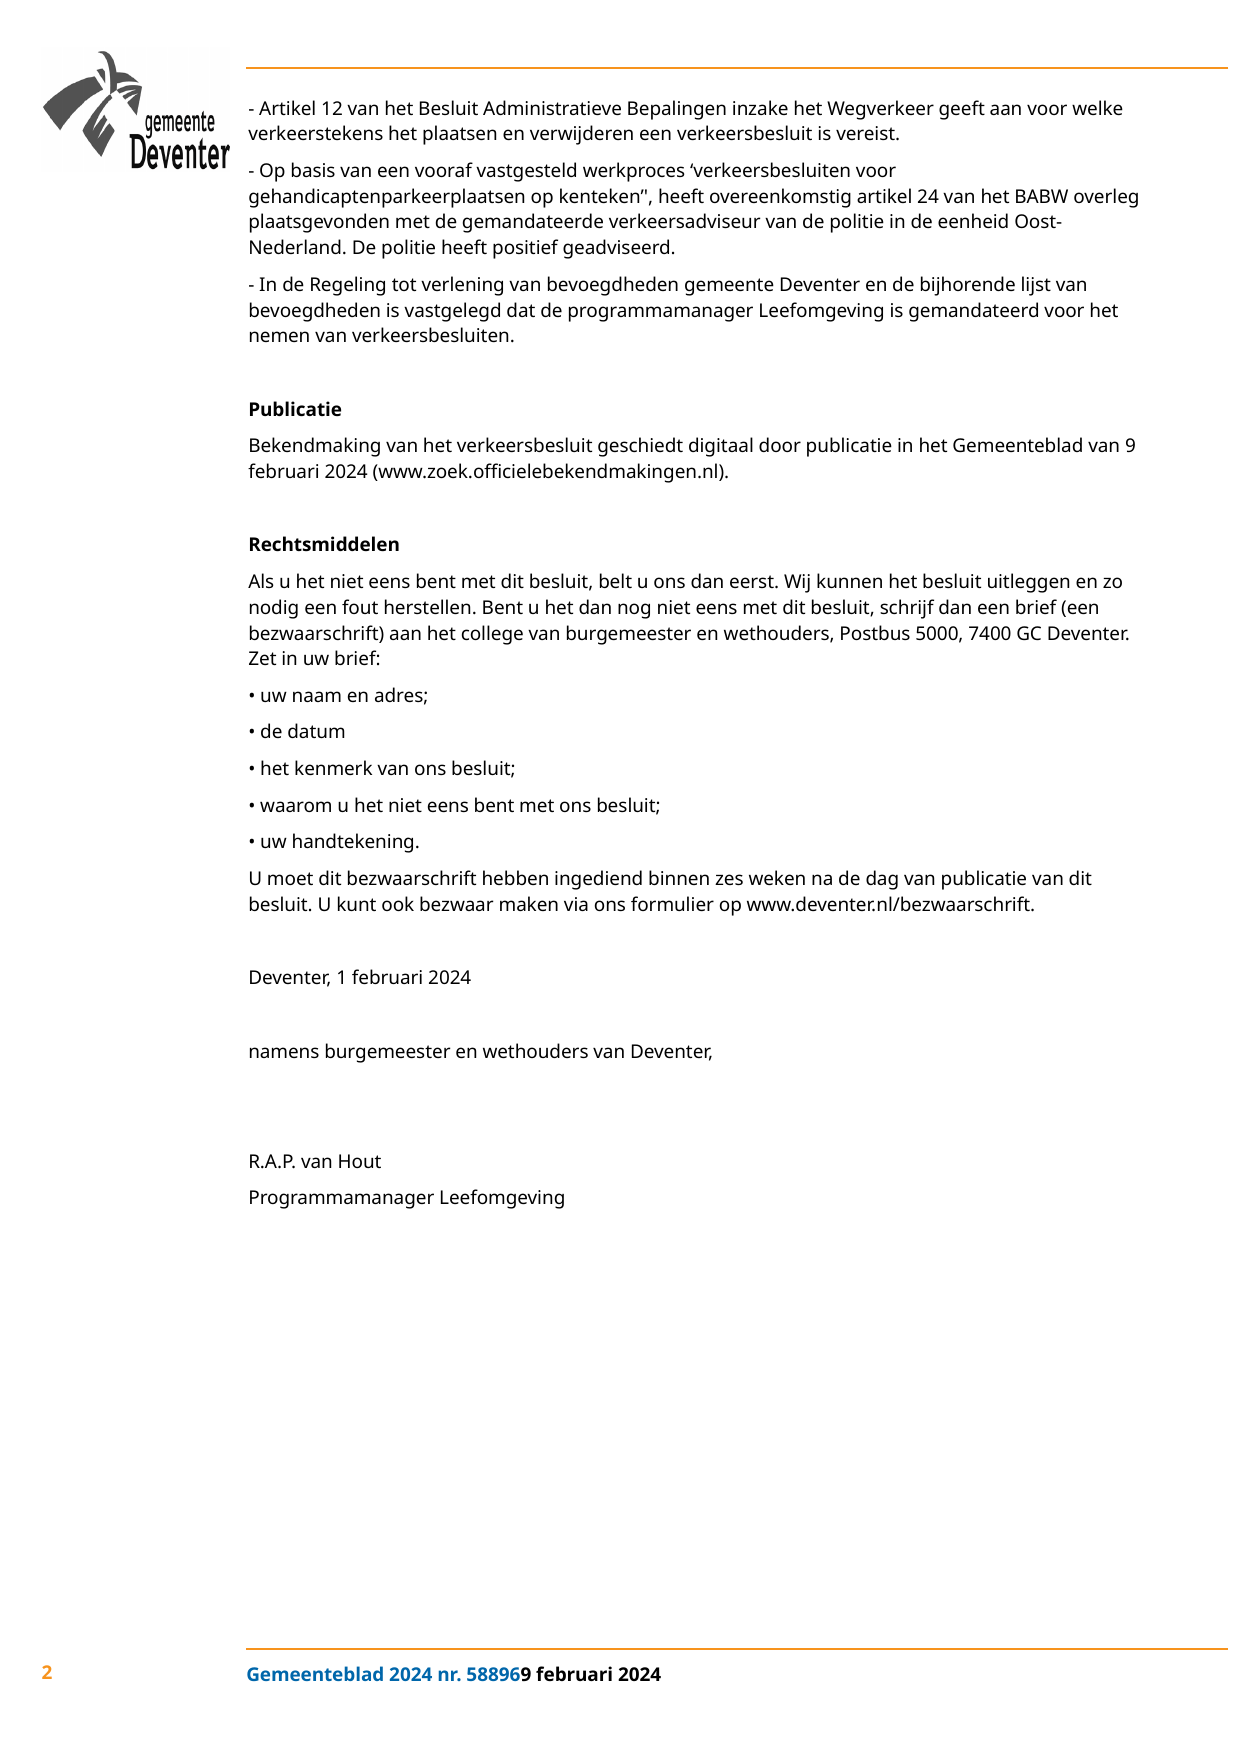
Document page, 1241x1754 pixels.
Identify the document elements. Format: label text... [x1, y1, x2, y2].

text Rechtsmiddelen [248, 532, 1152, 557]
text • waarom u het niet eens bent met ons besluit; [248, 792, 1152, 818]
text Publicatie [248, 396, 1152, 422]
text • uw naam en adres; [248, 682, 1152, 708]
text U moet dit bezwaarschrift hebben ingediend binnen zes weken na de dag van publicatie van dit besluit. U kunt ook bezwaar maken via ons formulier op www.deventer.nl/bezwaarschrift. [248, 865, 1152, 917]
text Bekendmaking van het verkeersbesluit geschiedt digitaal door publicatie in het Gemeenteblad van 9 februari 2024 (www.zoek.officielebekendmakingen.nl). [248, 432, 1152, 484]
text - In de Regeling tot verlening van bevoegdheden gemeente Deventer en de bijhorende lijst van bevoegdheden is vastgelegd dat de programmamanager Leefomgeving is gemandateerd voor het nemen van verkeersbesluiten. [248, 271, 1152, 348]
text • uw handtekening. [248, 829, 1152, 854]
text - Artikel 12 van het Besluit Administratieve Bepalingen inzake het Wegverkeer geeft aan voor welke verkeerstekens het plaatsen en verwijderen een verkeersbesluit is vereist. [248, 95, 1152, 146]
text - Op basis van een vooraf vastgesteld werkproces ‘verkeersbesluiten voor gehandicaptenparkeerplaatsen op kenteken’', heeft overeenkomstig artikel 24 van het BABW overleg plaatsgevonden met de gemandateerde verkeersadviseur van de politie in de eenheid Oost-Nederland. De politie heeft positief geadviseerd. [248, 157, 1152, 260]
text • het kenmerk van ons besluit; [248, 755, 1152, 781]
picture [41, 47, 231, 172]
text • de datum [248, 719, 1152, 744]
text Deventer, 1 februari 2024 [248, 964, 1152, 990]
text Programmamanager Leefomgeving [248, 1184, 1152, 1210]
text R.A.P. van Hout [248, 1148, 1152, 1173]
text namens burgemeester en wethouders van Deventer, [248, 1038, 1152, 1063]
text Als u het niet eens bent met dit besluit, belt u ons dan eerst. Wij kunnen het besluit uitleggen en zo nodig een fout herstellen. Bent u het dan nog niet eens met dit besluit, schrijf dan een brief (een bezwaarschrift) aan het college van burgemeester en wethouders, Postbus 5000, 7400 GC Deventer. Zet in uw brief: [248, 568, 1152, 671]
